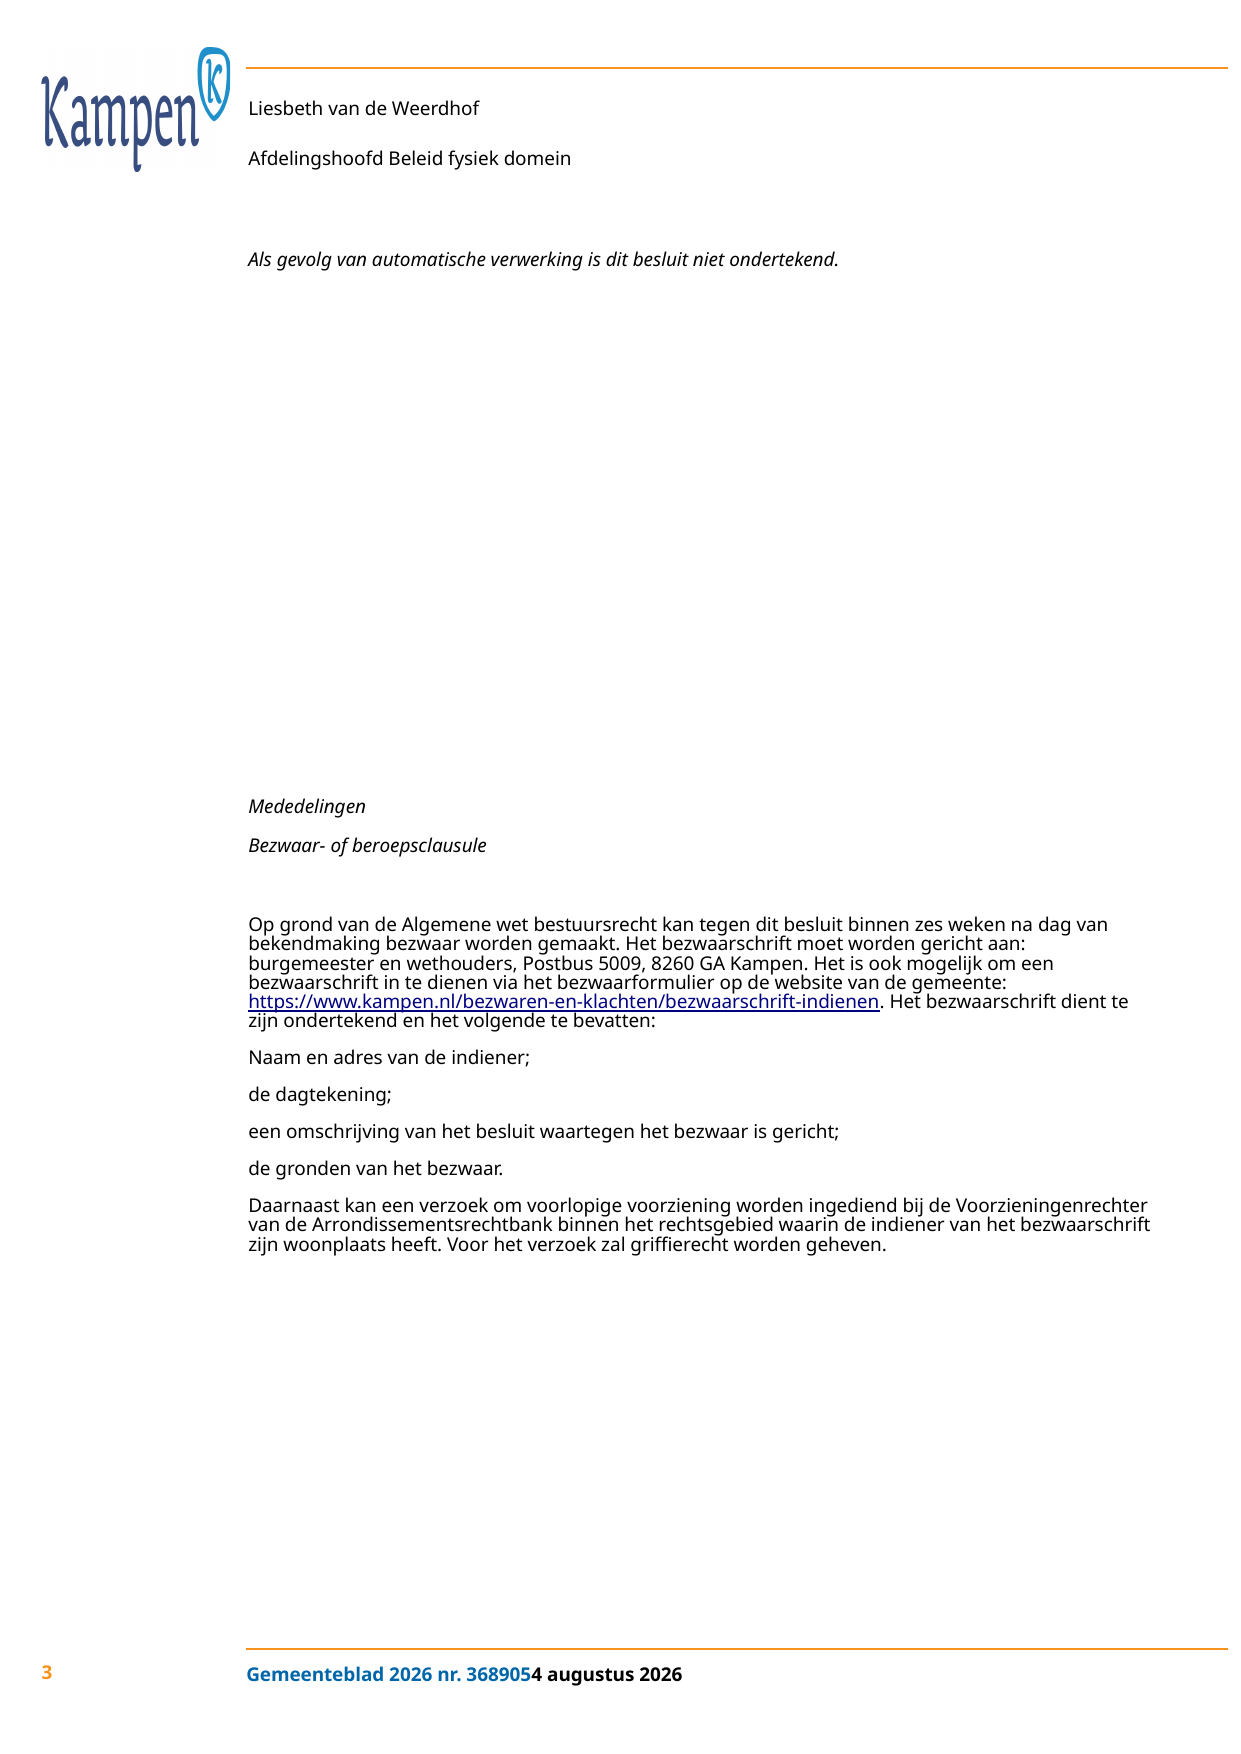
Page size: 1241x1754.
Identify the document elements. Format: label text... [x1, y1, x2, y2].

text de gronden van het bezwaar. [248, 1160, 1152, 1179]
text Naam en adres van de indiener; [248, 1049, 1152, 1068]
text Liesbeth van de Weerdhof [248, 95, 1152, 121]
text de dagtekening; [248, 1086, 1152, 1106]
text een omschrijving van het besluit waartegen het bezwaar is gericht; [248, 1123, 1152, 1142]
text Als gevolg van automatische verwerking is dit besluit niet ondertekend. [248, 246, 1152, 272]
text Bezwaar- of beroepsclausule [248, 833, 1152, 858]
text Op grond van de Algemene wet bestuursrecht kan tegen dit besluit binnen zes weken na dag van bekendmaking bezwaar worden gemaakt. Het bezwaarschrift moet worden gericht aan: burgemeester en wethouders, Postbus 5009, 8260 GA Kampen. Het is ook mogelijk om een bezwaarschrift in te dienen via het bezwaarformulier op de website van de gemeente: https://www.kampen.nl/bezwaren-en-klachten/bezwaarschrift-indienen. Het bezwaarschrift dient te zijn ondertekend en het volgende te bevatten: [248, 916, 1152, 1032]
text Afdelingshoofd Beleid fysiek domein [248, 145, 1152, 171]
picture [41, 47, 231, 172]
text Mededelingen [248, 793, 1152, 819]
text Daarnaast kan een verzoek om voorlopige voorziening worden ingediend bij de Voorzieningenrechter van de Arrondissementsrechtbank binnen het rechtsgebied waarin de indiener van het bezwaarschrift zijn woonplaats heeft. Voor het verzoek zal griffierecht worden geheven. [248, 1197, 1152, 1255]
